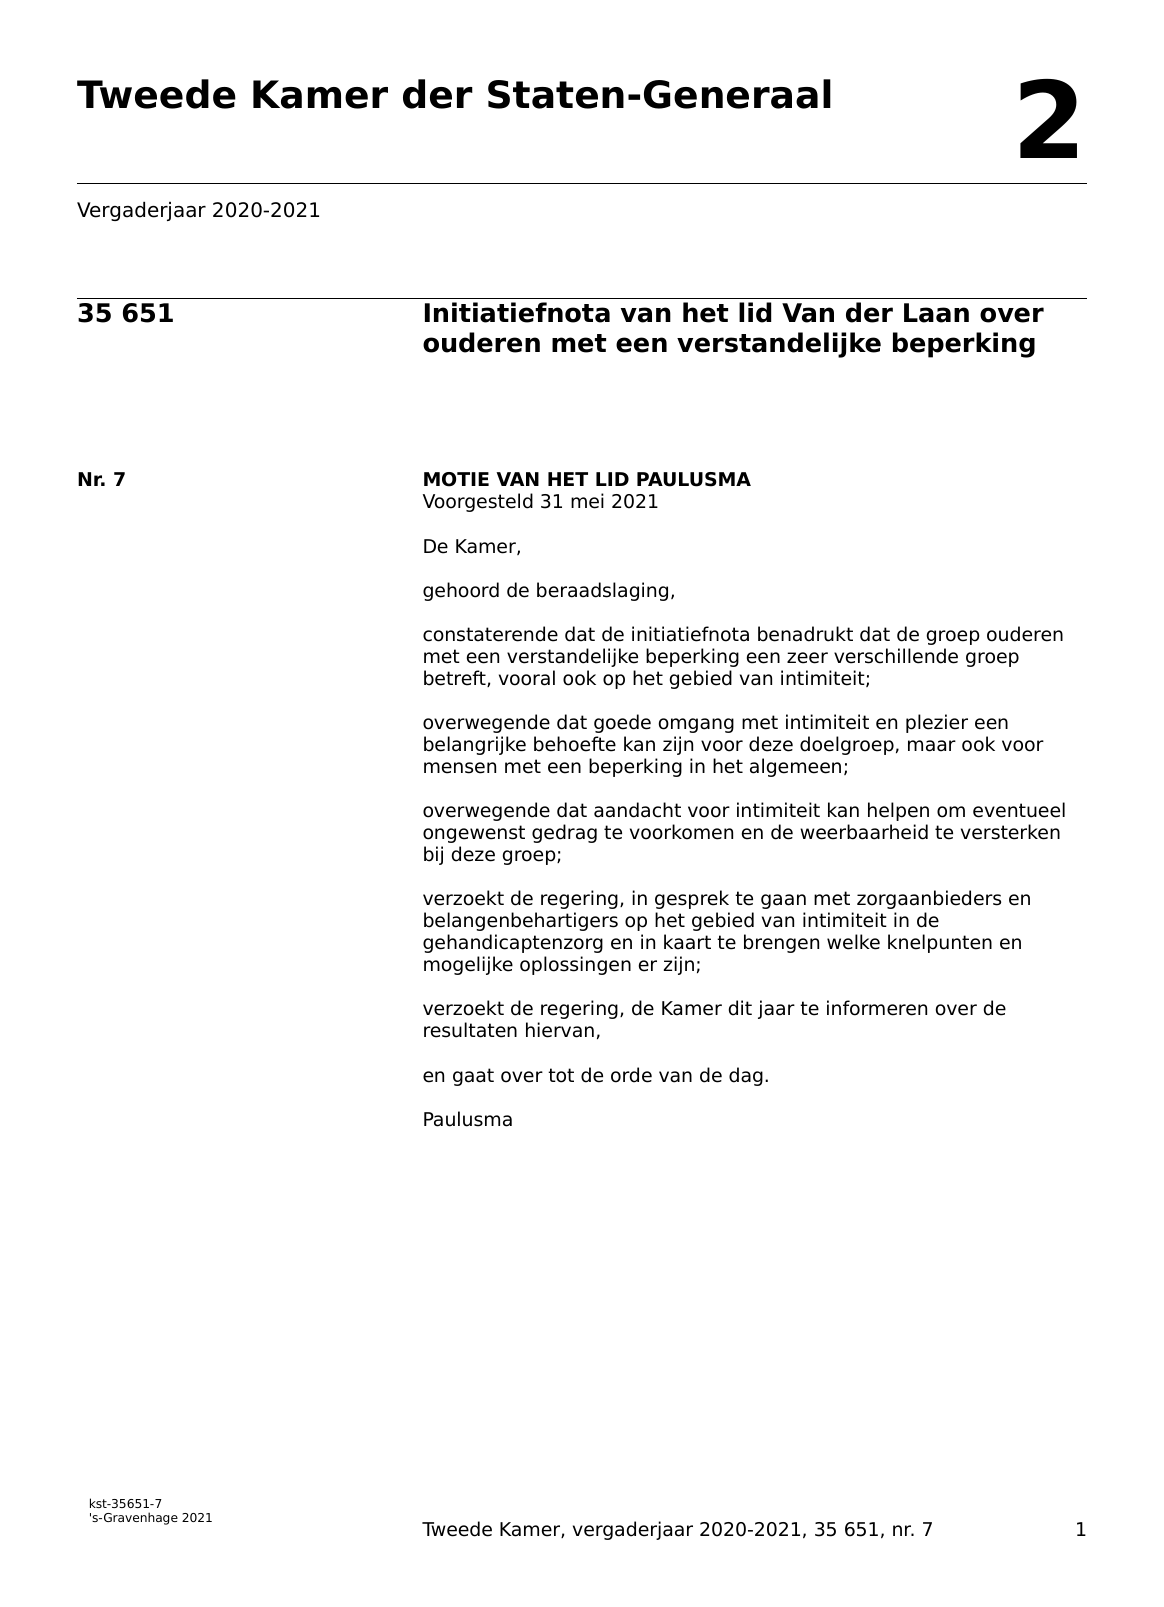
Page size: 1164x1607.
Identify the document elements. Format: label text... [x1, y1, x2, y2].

text verzoekt de regering, in gesprek te gaan met zorgaanbieders en belangenbehartigers op het gebied van intimiteit in de gehandicaptenzorg en in kaart te brengen welke knelpunten en mogelijke oplossingen er zijn; [422, 888, 1087, 976]
table_cell Vergaderjaar 2020-2021 [77, 184, 1087, 298]
text overwegende dat aandacht voor intimiteit kan helpen om eventueel ongewenst gedrag te voorkomen en de weerbaarheid te versterken bij deze groep; [422, 800, 1087, 866]
text gehoord de beraadslaging, [422, 580, 1087, 602]
subtitle Nr. 7 MOTIE VAN HET LID PAULUSMA [77, 469, 1087, 491]
text Paulusma [422, 1109, 1087, 1131]
table_header 2 [886, 59, 1087, 183]
text verzoekt de regering, de Kamer dit jaar te informeren over de resultaten hiervan, [422, 998, 1087, 1042]
text De Kamer, [422, 536, 1087, 557]
text overwegende dat goede omgang met intimiteit en plezier een belangrijke behoefte kan zijn voor deze doelgroep, maar ook voor mensen met een beperking in het algemeen; [422, 712, 1087, 778]
text kst-35651-7 [88, 1497, 323, 1511]
table_header Tweede Kamer der Staten-Generaal [77, 59, 886, 183]
text constaterende dat de initiatiefnota benadrukt dat de groep ouderen met een verstandelijke beperking een zeer verschillende groep betreft, vooral ook op het gebied van intimiteit; [422, 624, 1087, 690]
text Voorgesteld 31 mei 2021 [422, 491, 1087, 513]
text 's-Gravenhage 2021 [88, 1511, 323, 1525]
subtitle 35 651 Initiatiefnota van het lid Van der Laan over ouderen met een verstandelijke beperking [77, 299, 1087, 358]
text en gaat over tot de orde van de dag. [422, 1064, 1087, 1086]
